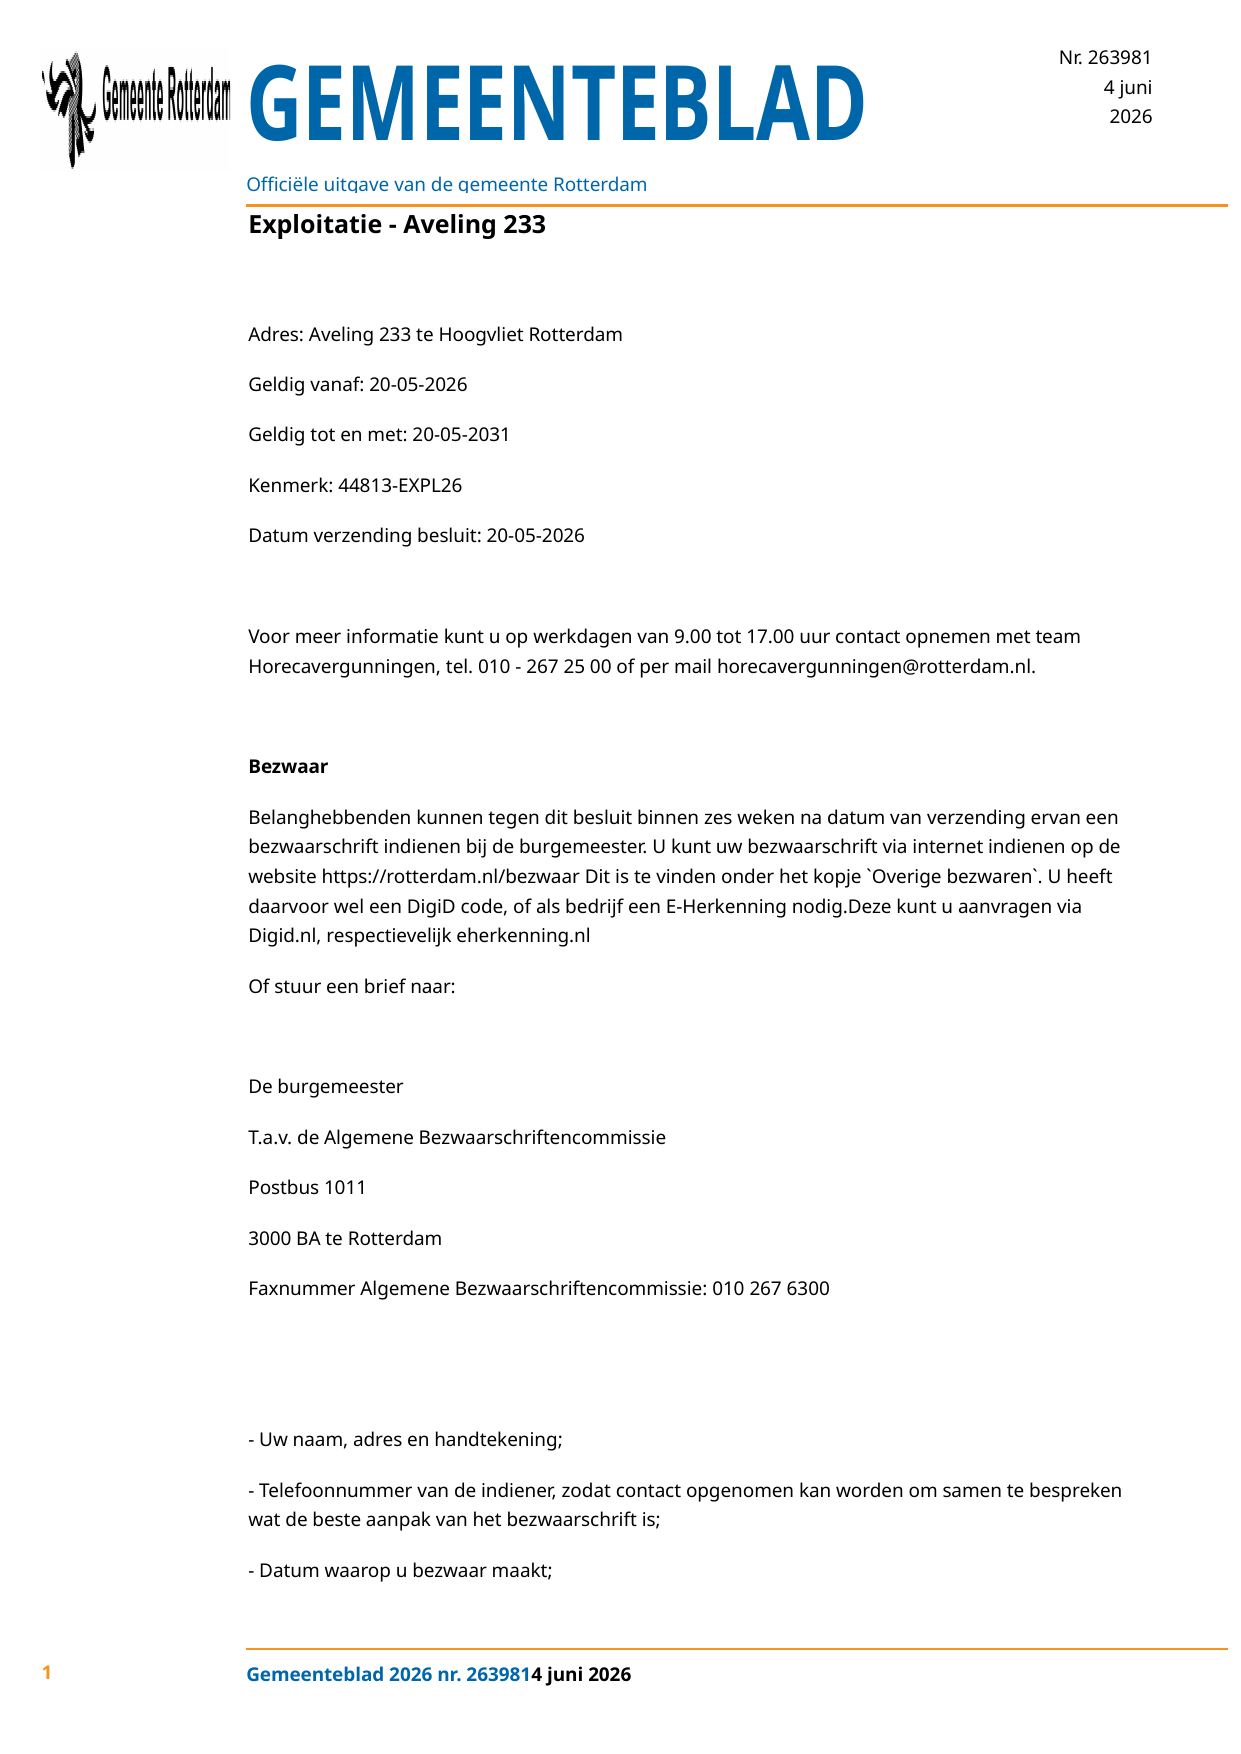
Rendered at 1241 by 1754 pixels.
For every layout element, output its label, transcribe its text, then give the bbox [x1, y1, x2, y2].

text - Telefoonnummer van de indiener, zodat contact opgenomen kan worden om samen te bespreken wat de beste aanpak van het bezwaarschrift is; [248, 1477, 1152, 1532]
text Faxnummer Algemene Bezwaarschriftencommissie: 010 267 6300 [248, 1275, 1152, 1301]
text - Datum waarop u bezwaar maakt; [248, 1557, 1152, 1583]
text Geldig tot en met: 20-05-2031 [248, 422, 1152, 447]
text 3000 BA te Rotterdam [248, 1225, 1152, 1251]
text Kenmerk: 44813-EXPL26 [248, 472, 1152, 498]
text Bezwaar [248, 754, 1152, 779]
text Postbus 1011 [248, 1174, 1152, 1200]
text Exploitatie - Aveling 233 [248, 207, 1152, 241]
text Adres: Aveling 233 te Hoogvliet Rotterdam [248, 321, 1152, 346]
text - Uw naam, adres en handtekening; [248, 1427, 1152, 1452]
text Datum verzending besluit: 20-05-2026 [248, 522, 1152, 548]
picture [41, 47, 231, 172]
text Geldig vanaf: 20-05-2026 [248, 371, 1152, 397]
text De burgemeester [248, 1074, 1152, 1099]
text Belanghebbenden kunnen tegen dit besluit binnen zes weken na datum van verzending ervan een bezwaarschrift indienen bij de burgemeester. U kunt uw bezwaarschrift via internet indienen op de website https://rotterdam.nl/bezwaar Dit is te vinden onder het kopje `Overige bezwaren`. U heeft daarvoor wel een DigiD code, of als bedrijf een E-Herkenning nodig.Deze kunt u aanvragen via Digid.nl, respectievelijk eherkenning.nl [248, 804, 1152, 948]
text T.a.v. de Algemene Bezwaarschriftencommissie [248, 1124, 1152, 1150]
text Voor meer informatie kunt u op werkdagen van 9.00 tot 17.00 uur contact opnemen met team Horecavergunningen, tel. 010 - 267 25 00 of per mail horecavergunningen@rotterdam.nl. [248, 623, 1152, 678]
text Of stuur een brief naar: [248, 973, 1152, 998]
